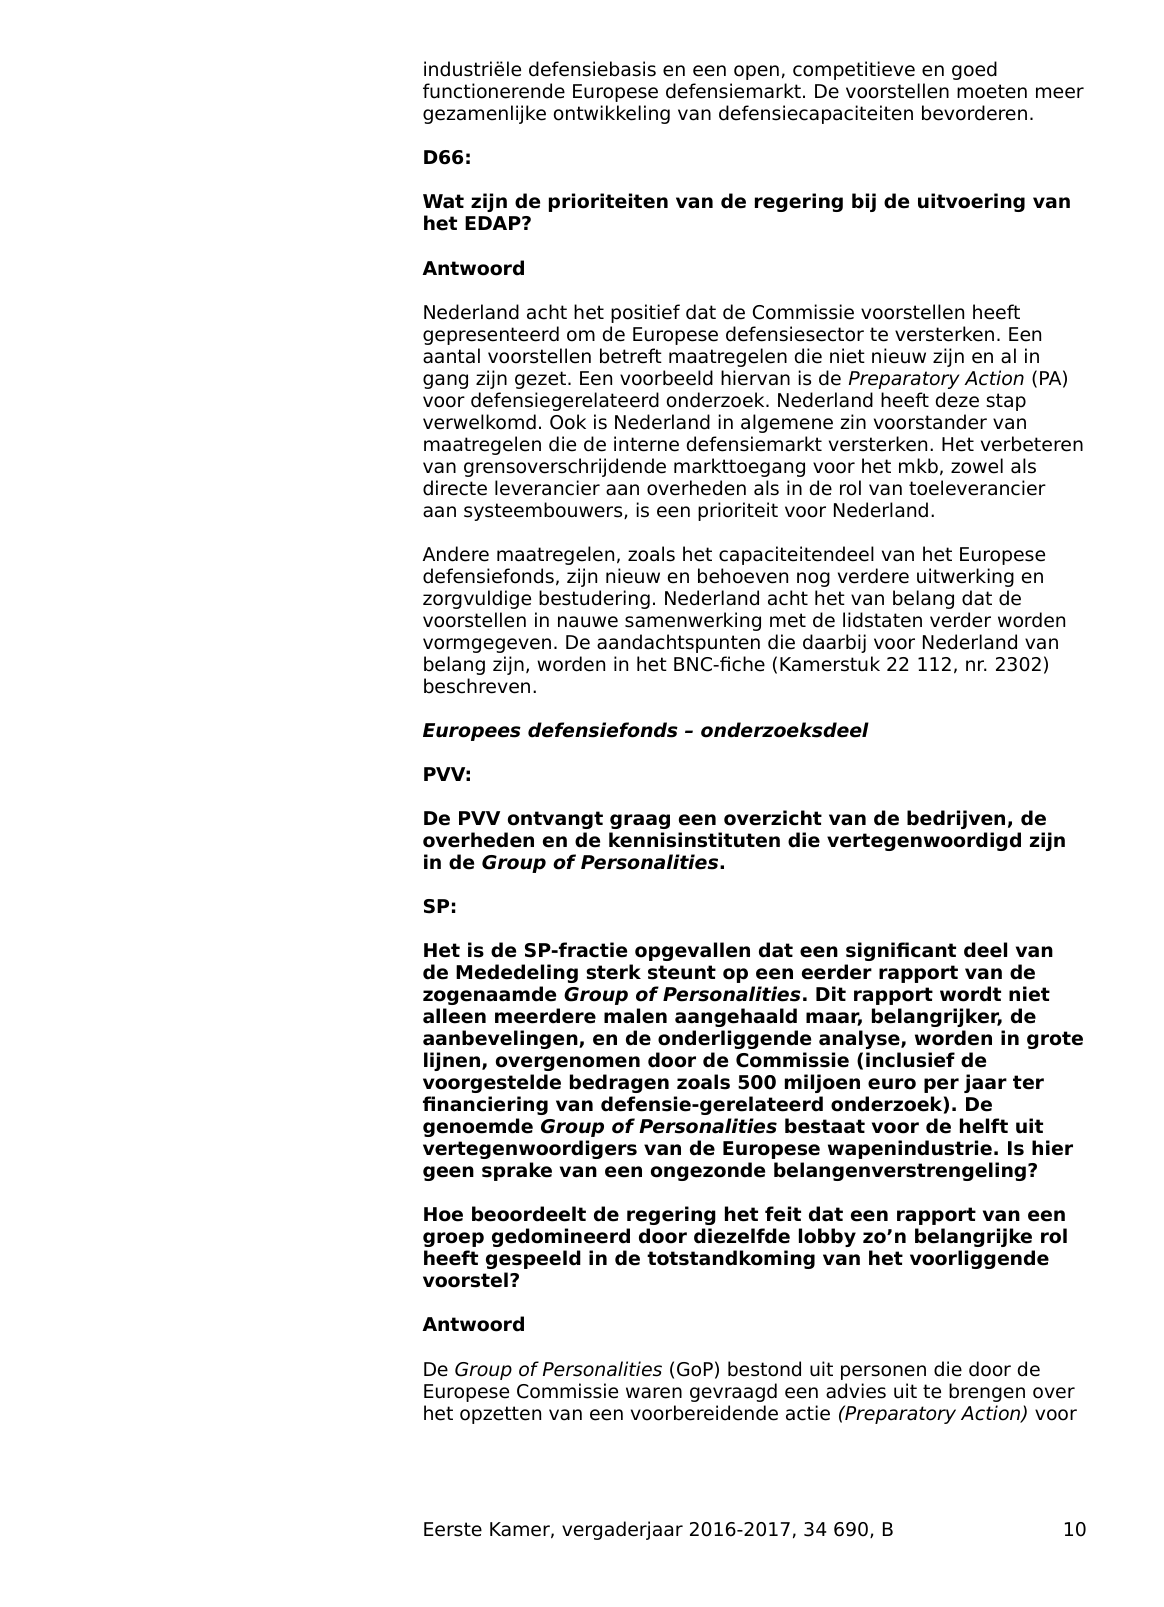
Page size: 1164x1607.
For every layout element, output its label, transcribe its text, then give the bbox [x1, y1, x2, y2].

subtitle PVV: [422, 764, 1087, 786]
subtitle D66: [422, 147, 1087, 169]
text De Group of Personalities (GoP) bestond uit personen die door de Europese Commissie waren gevraagd een advies uit te brengen over het opzetten van een voorbereidende actie (Preparatory Action) voor [422, 1358, 1087, 1424]
subtitle Antwoord [422, 1314, 1087, 1336]
subtitle Antwoord [422, 257, 1087, 279]
text Wat zijn de prioriteiten van de regering bij de uitvoering van het EDAP? [422, 191, 1087, 235]
text Het is de SP-fractie opgevallen dat een significant deel van de Mededeling sterk steunt op een eerder rapport van de zogenaamde Group of Personalities. Dit rapport wordt niet alleen meerdere malen aangehaald maar, belangrijker, de aanbevelingen, en de onderliggende analyse, worden in grote lijnen, overgenomen door de Commissie (inclusief de voorgestelde bedragen zoals 500 miljoen euro per jaar ter financiering van defensie-gerelateerd onderzoek). De genoemde Group of Personalities bestaat voor de helft uit vertegenwoordigers van de Europese wapenindustrie. Is hier geen sprake van een ongezonde belangenverstrengeling? [422, 940, 1087, 1182]
subtitle Europees defensiefonds – onderzoeksdeel [422, 720, 1087, 742]
text Nederland acht het positief dat de Commissie voorstellen heeft gepresenteerd om de Europese defensiesector te versterken. Een aantal voorstellen betreft maatregelen die niet nieuw zijn en al in gang zijn gezet. Een voorbeeld hiervan is de Preparatory Action (PA) voor defensiegerelateerd onderzoek. Nederland heeft deze stap verwelkomd. Ook is Nederland in algemene zin voorstander van maatregelen die de interne defensiemarkt versterken. Het verbeteren van grensoverschrijdende markttoegang voor het mkb, zowel als directe leverancier aan overheden als in de rol van toeleverancier aan systeembouwers, is een prioriteit voor Nederland. [422, 302, 1087, 521]
text industriële defensiebasis en een open, competitieve en goed functionerende Europese defensiemarkt. De voorstellen moeten meer gezamenlijke ontwikkeling van defensiecapaciteiten bevorderen. [422, 59, 1087, 125]
subtitle SP: [422, 896, 1087, 918]
text De PVV ontvangt graag een overzicht van de bedrijven, de overheden en de kennisinstituten die vertegenwoordigd zijn in de Group of Personalities. [422, 808, 1087, 874]
text Andere maatregelen, zoals het capaciteitendeel van het Europese defensiefonds, zijn nieuw en behoeven nog verdere uitwerking en zorgvuldige bestudering. Nederland acht het van belang dat de voorstellen in nauwe samenwerking met de lidstaten verder worden vormgegeven. De aandachtspunten die daarbij voor Nederland van belang zijn, worden in het BNC-fiche (Kamerstuk 22 112, nr. 2302) beschreven. [422, 544, 1087, 697]
subtitle Hoe beoordeelt de regering het feit dat een rapport van een groep gedomineerd door diezelfde lobby zo’n belangrijke rol heeft gespeeld in de totstandkoming van het voorliggende voorstel? [422, 1204, 1087, 1292]
